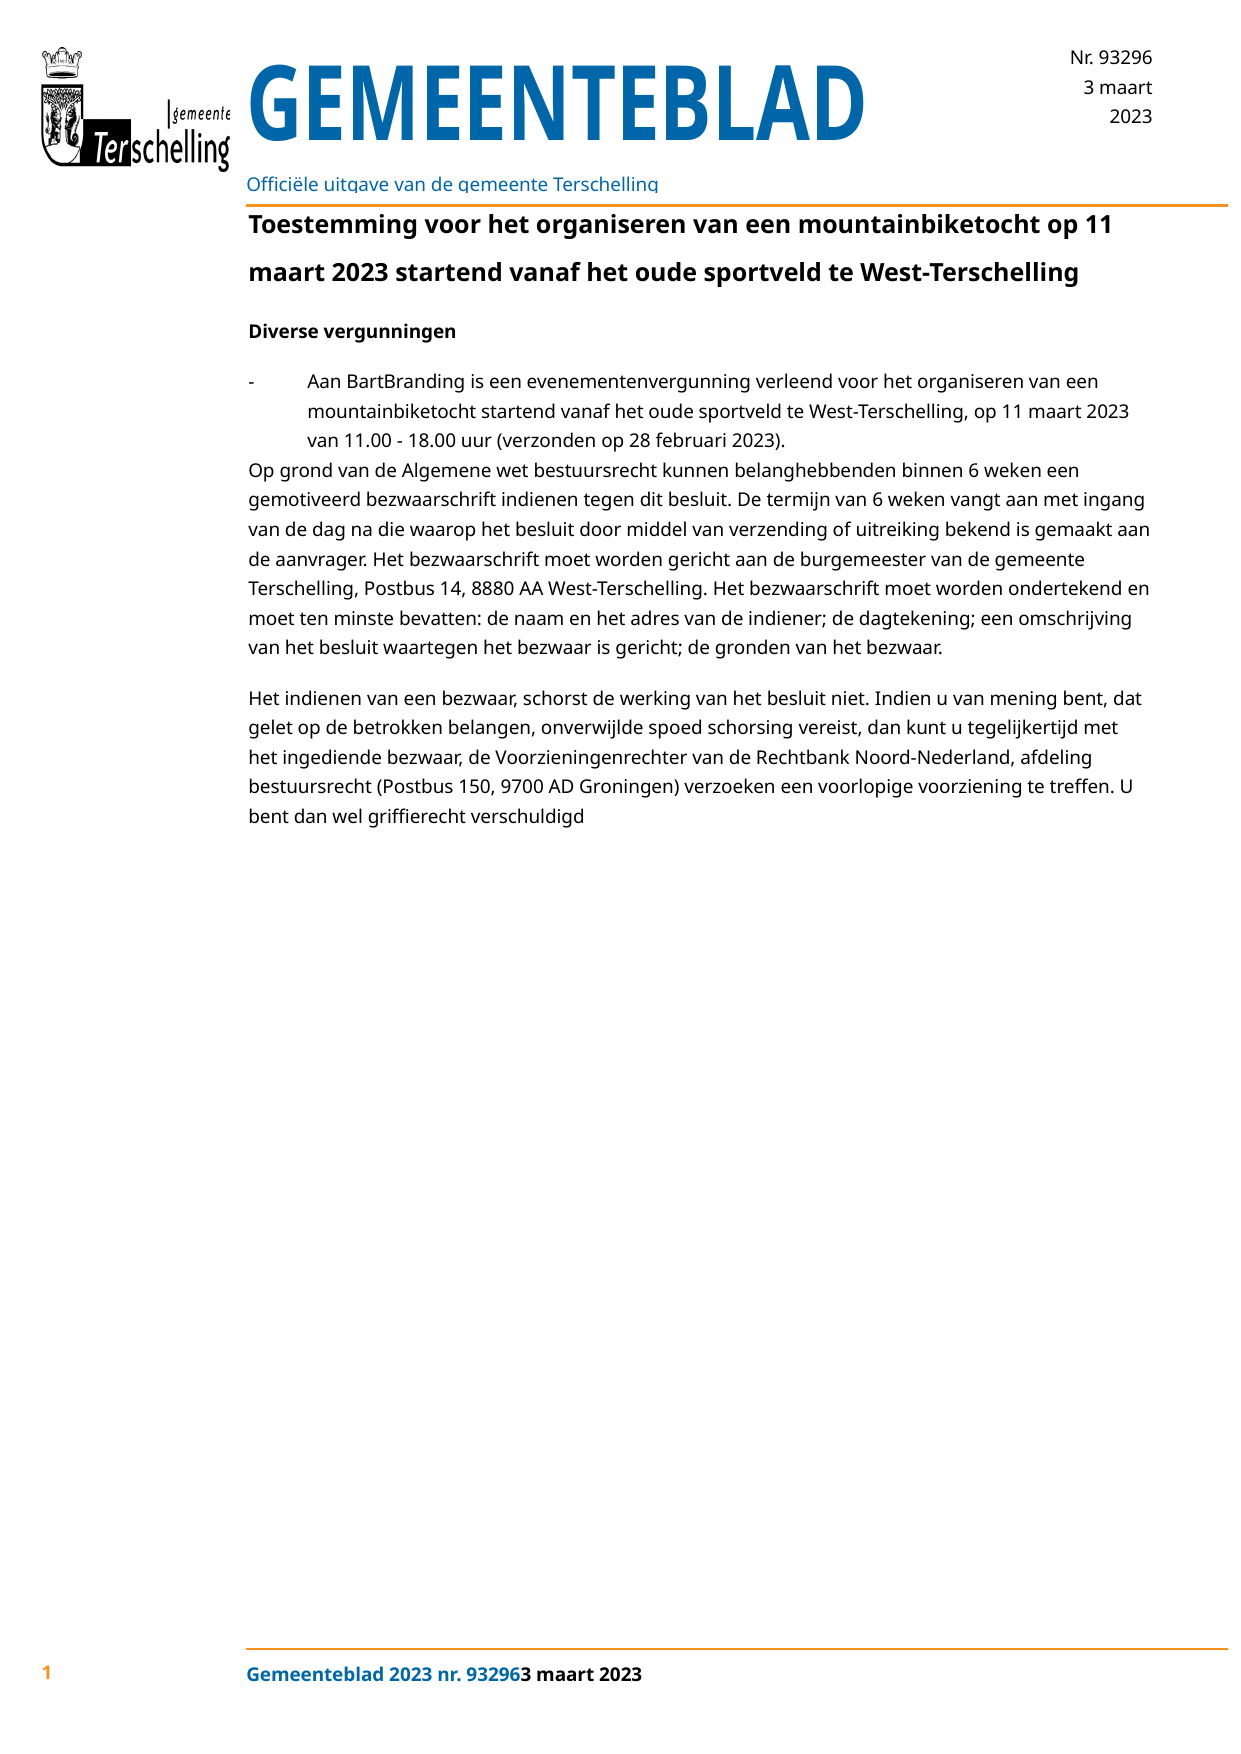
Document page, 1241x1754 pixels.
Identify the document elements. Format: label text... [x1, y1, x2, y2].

text Op grond van de Algemene wet bestuursrecht kunnen belanghebbenden binnen 6 weken een gemotiveerd bezwaarschrift indienen tegen dit besluit. De termijn van 6 weken vangt aan met ingang van de dag na die waarop het besluit door middel van verzending of uitreiking bekend is gemaakt aan de aanvrager. Het bezwaarschrift moet worden gericht aan de burgemeester van de gemeente Terschelling, Postbus 14, 8880 AA West-Terschelling. Het bezwaarschrift moet worden ondertekend en moet ten minste bevatten: de naam en het adres van de indiener; de dagtekening; een omschrijving van het besluit waartegen het bezwaar is gericht; de gronden van het bezwaar. [248, 457, 1152, 660]
text Diverse vergunningen [248, 318, 1152, 344]
picture [41, 47, 231, 172]
text Toestemming voor het organiseren van een mountainbiketocht op 11 maart 2023 startend vanaf het oude sportveld te West-Terschelling [248, 207, 1152, 288]
list Aan BartBranding is een evenementenvergunning verleend voor het organiseren van een mountainbiketocht startend vanaf het oude sportveld te West-Terschelling, op 11 maart 2023 van 11.00 - 18.00 uur (verzonden op 28 februari 2023). [248, 368, 1152, 453]
text Het indienen van een bezwaar, schorst de werking van het besluit niet. Indien u van mening bent, dat gelet op de betrokken belangen, onverwijlde spoed schorsing vereist, dan kunt u tegelijkertijd met het ingediende bezwaar, de Voorzieningenrechter van de Rechtbank Noord-Nederland, afdeling bestuursrecht (Postbus 150, 9700 AD Groningen) verzoeken een voorlopige voorziening te treffen. U bent dan wel griffierecht verschuldigd [248, 685, 1152, 829]
